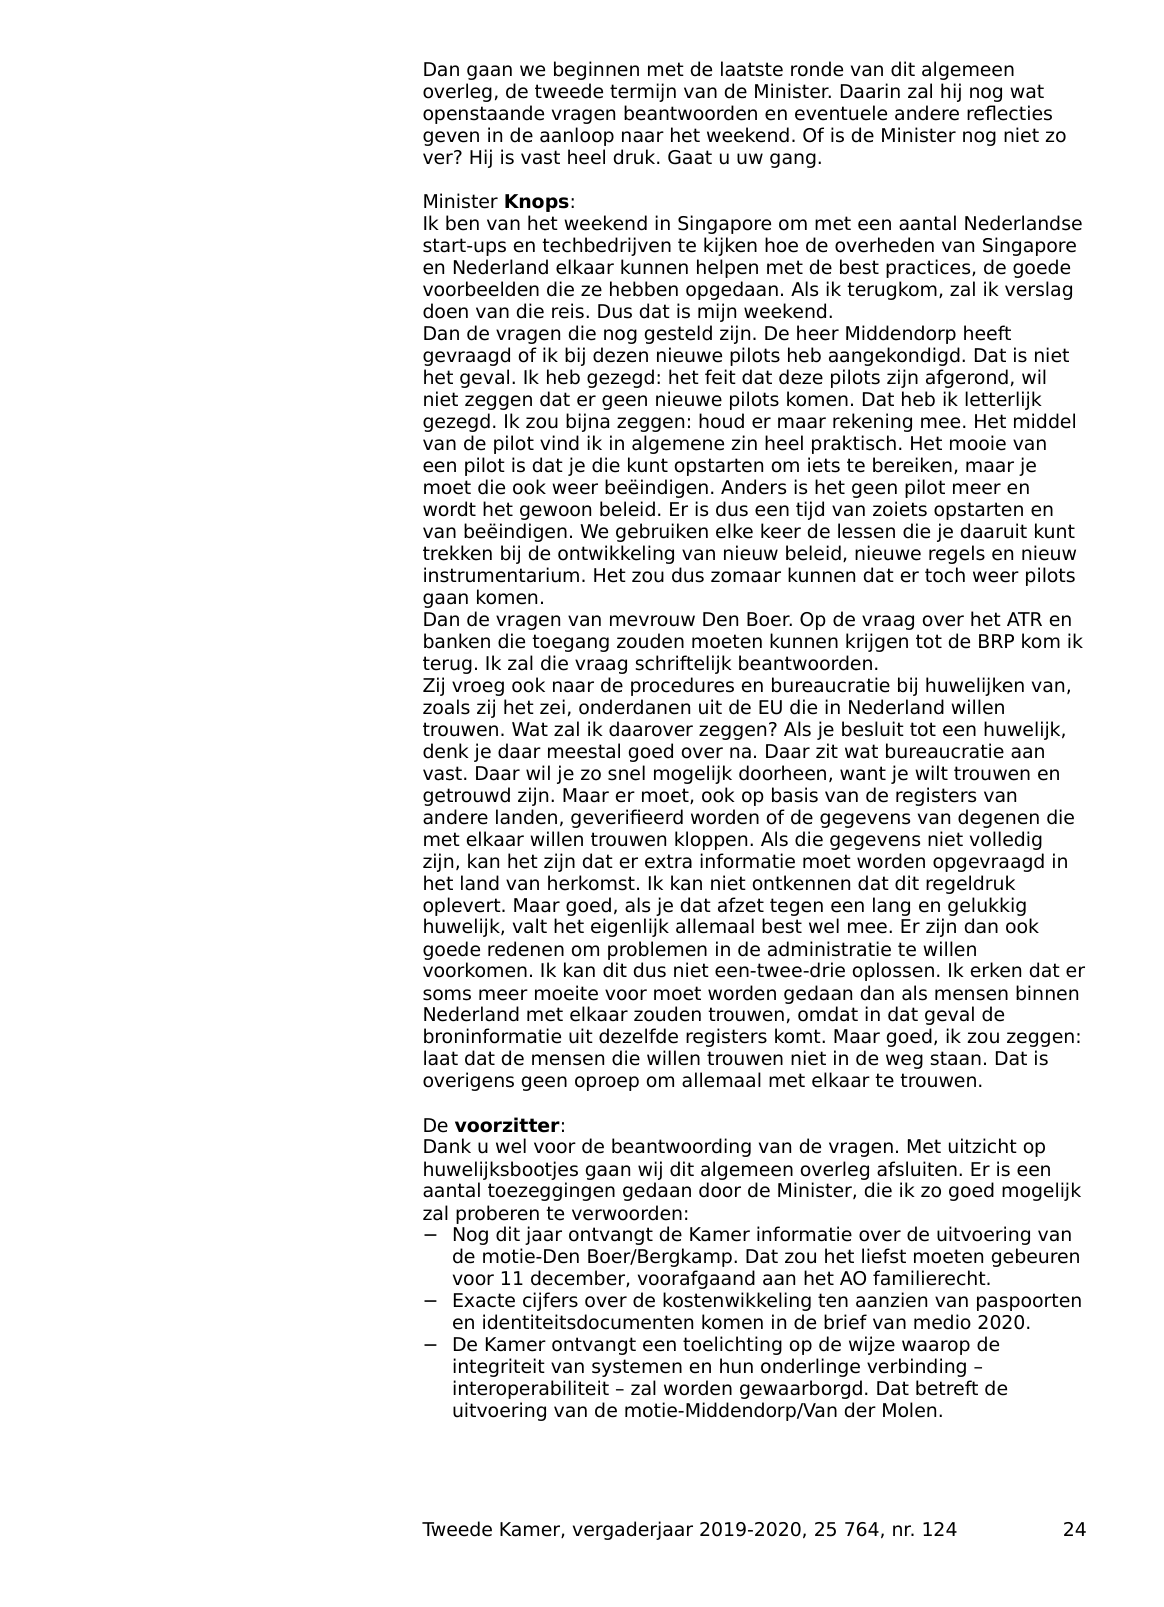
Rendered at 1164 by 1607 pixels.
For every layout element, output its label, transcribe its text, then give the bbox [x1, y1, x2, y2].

text − Nog dit jaar ontvangt de Kamer informatie over de uitvoering van de motie-Den Boer/Bergkamp. Dat zou het liefst moeten gebeuren voor 11 december, voorafgaand aan het AO familierecht. [422, 1224, 1087, 1290]
text − De Kamer ontvangt een toelichting op de wijze waarop de integriteit van systemen en hun onderlinge verbinding – interoperabiliteit – zal worden gewaarborgd. Dat betreft de uitvoering van de motie-Middendorp/Van der Molen. [422, 1334, 1087, 1422]
text De voorzitter: [422, 1114, 1087, 1136]
text Dan de vragen die nog gesteld zijn. De heer Middendorp heeft gevraagd of ik bij dezen nieuwe pilots heb aangekondigd. Dat is niet het geval. Ik heb gezegd: het feit dat deze pilots zijn afgerond, wil niet zeggen dat er geen nieuwe pilots komen. Dat heb ik letterlijk gezegd. Ik zou bijna zeggen: houd er maar rekening mee. Het middel van de pilot vind ik in algemene zin heel praktisch. Het mooie van een pilot is dat je die kunt opstarten om iets te bereiken, maar je moet die ook weer beëindigen. Anders is het geen pilot meer en wordt het gewoon beleid. Er is dus een tijd van zoiets opstarten en van beëindigen. We gebruiken elke keer de lessen die je daaruit kunt trekken bij de ontwikkeling van nieuw beleid, nieuwe regels en nieuw instrumentarium. Het zou dus zomaar kunnen dat er toch weer pilots gaan komen. [422, 323, 1087, 609]
text Dank u wel voor de beantwoording van de vragen. Met uitzicht op huwelijksbootjes gaan wij dit algemeen overleg afsluiten. Er is een aantal toezeggingen gedaan door de Minister, die ik zo goed mogelijk zal proberen te verwoorden: [422, 1136, 1087, 1224]
text − Exacte cijfers over de kostenwikkeling ten aanzien van paspoorten en identiteitsdocumenten komen in de brief van medio 2020. [422, 1290, 1087, 1334]
text Zij vroeg ook naar de procedures en bureaucratie bij huwelijken van, zoals zij het zei, onderdanen uit de EU die in Nederland willen trouwen. Wat zal ik daarover zeggen? Als je besluit tot een huwelijk, denk je daar meestal goed over na. Daar zit wat bureaucratie aan vast. Daar wil je zo snel mogelijk doorheen, want je wilt trouwen en getrouwd zijn. Maar er moet, ook op basis van de registers van andere landen, geverifieerd worden of de gegevens van degenen die met elkaar willen trouwen kloppen. Als die gegevens niet volledig zijn, kan het zijn dat er extra informatie moet worden opgevraagd in het land van herkomst. Ik kan niet ontkennen dat dit regeldruk oplevert. Maar goed, als je dat afzet tegen een lang en gelukkig huwelijk, valt het eigenlijk allemaal best wel mee. Er zijn dan ook goede redenen om problemen in de administratie te willen voorkomen. Ik kan dit dus niet een-twee-drie oplossen. Ik erken dat er soms meer moeite voor moet worden gedaan dan als mensen binnen Nederland met elkaar zouden trouwen, omdat in dat geval de broninformatie uit dezelfde registers komt. Maar goed, ik zou zeggen: laat dat de mensen die willen trouwen niet in de weg staan. Dat is overigens geen oproep om allemaal met elkaar te trouwen. [422, 675, 1087, 1092]
text Dan de vragen van mevrouw Den Boer. Op de vraag over het ATR en banken die toegang zouden moeten kunnen krijgen tot de BRP kom ik terug. Ik zal die vraag schriftelijk beantwoorden. [422, 609, 1087, 675]
text Ik ben van het weekend in Singapore om met een aantal Nederlandse start-ups en techbedrijven te kijken hoe de overheden van Singapore en Nederland elkaar kunnen helpen met de best practices, de goede voorbeelden die ze hebben opgedaan. Als ik terugkom, zal ik verslag doen van die reis. Dus dat is mijn weekend. [422, 213, 1087, 323]
text Minister Knops: [422, 191, 1087, 213]
text Dan gaan we beginnen met de laatste ronde van dit algemeen overleg, de tweede termijn van de Minister. Daarin zal hij nog wat openstaande vragen beantwoorden en eventuele andere reflecties geven in de aanloop naar het weekend. Of is de Minister nog niet zo ver? Hij is vast heel druk. Gaat u uw gang. [422, 59, 1087, 169]
